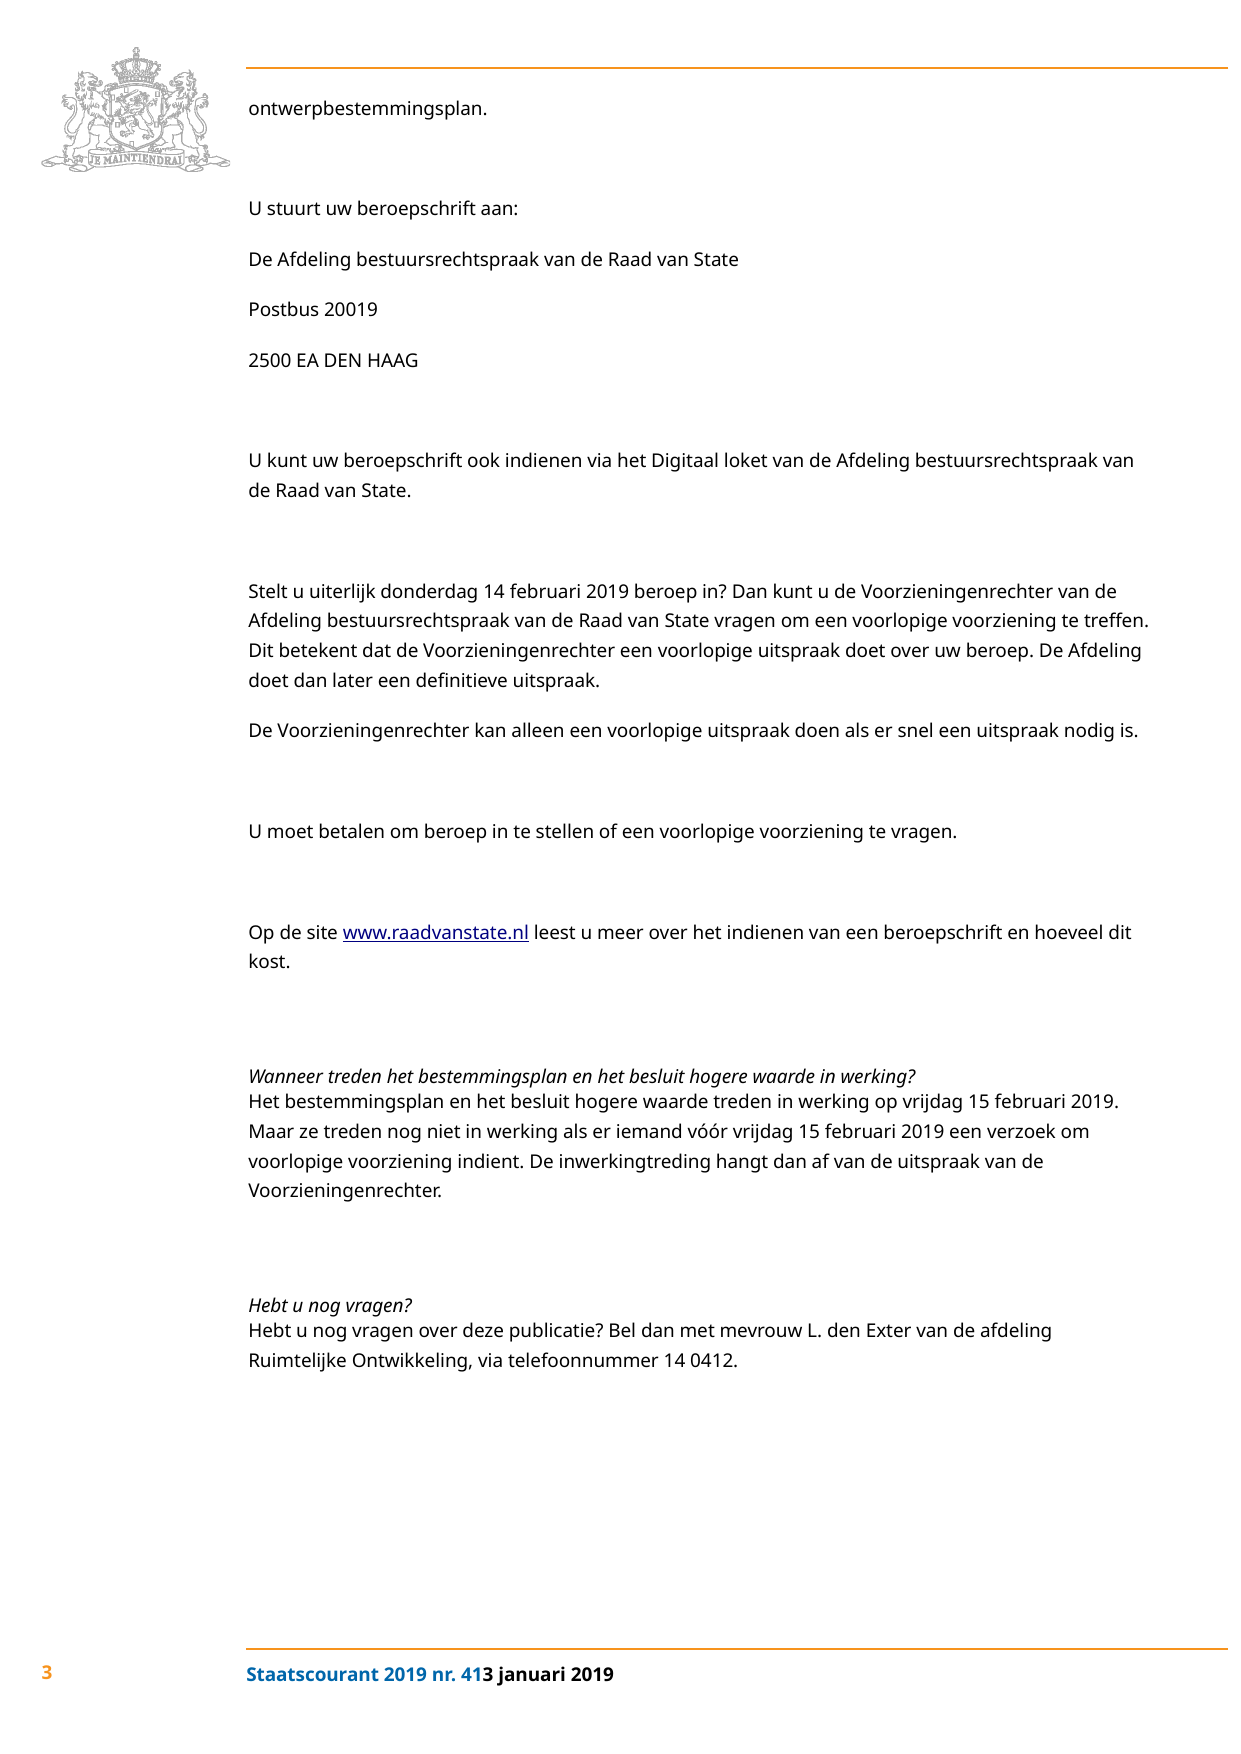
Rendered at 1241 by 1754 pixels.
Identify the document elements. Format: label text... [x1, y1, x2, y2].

text De Afdeling bestuursrechtspraak van de Raad van State [248, 246, 1152, 272]
text Hebt u nog vragen over deze publicatie? Bel dan met mevrouw L. den Exter van de afdeling Ruimtelijke Ontwikkeling, via telefoonnummer 14 0412. [248, 1317, 1152, 1373]
text Stelt u uiterlijk donderdag 14 februari 2019 beroep in? Dan kunt u de Voorzieningenrechter van de Afdeling bestuursrechtspraak van de Raad van State vragen om een voorlopige voorziening te treffen. Dit betekent dat de Voorzieningenrechter een voorlopige uitspraak doet over uw beroep. De Afdeling doet dan later een definitieve uitspraak. [248, 578, 1152, 693]
text U moet betalen om beroep in te stellen of een voorlopige voorziening te vragen. [248, 818, 1152, 844]
text Hebt u nog vragen? [248, 1292, 1152, 1317]
text 2500 EA DEN HAAG [248, 347, 1152, 373]
text ontwerpbestemmingsplan. [248, 95, 1152, 121]
text Het bestemmingsplan en het besluit hogere waarde treden in werking op vrijdag 15 februari 2019. Maar ze treden nog niet in werking als er iemand vóór vrijdag 15 februari 2019 een verzoek om voorlopige voorziening indient. De inwerkingtreding hangt dan af van de uitspraak van de Voorzieningenrechter. [248, 1089, 1152, 1203]
text U kunt uw beroepschrift ook indienen via het Digitaal loket van de Afdeling bestuursrechtspraak van de Raad van State. [248, 448, 1152, 503]
text Postbus 20019 [248, 296, 1152, 322]
text U stuurt uw beroepschrift aan: [248, 196, 1152, 221]
text Wanneer treden het bestemmingsplan en het besluit hogere waarde in werking? [248, 1063, 1152, 1089]
text Op de site www.raadvanstate.nl leest u meer over het indienen van een beroepschrift en hoeveel dit kost. [248, 919, 1152, 974]
text De Voorzieningenrechter kan alleen een voorlopige uitspraak doen als er snel een uitspraak nodig is. [248, 717, 1152, 743]
picture [41, 47, 231, 172]
